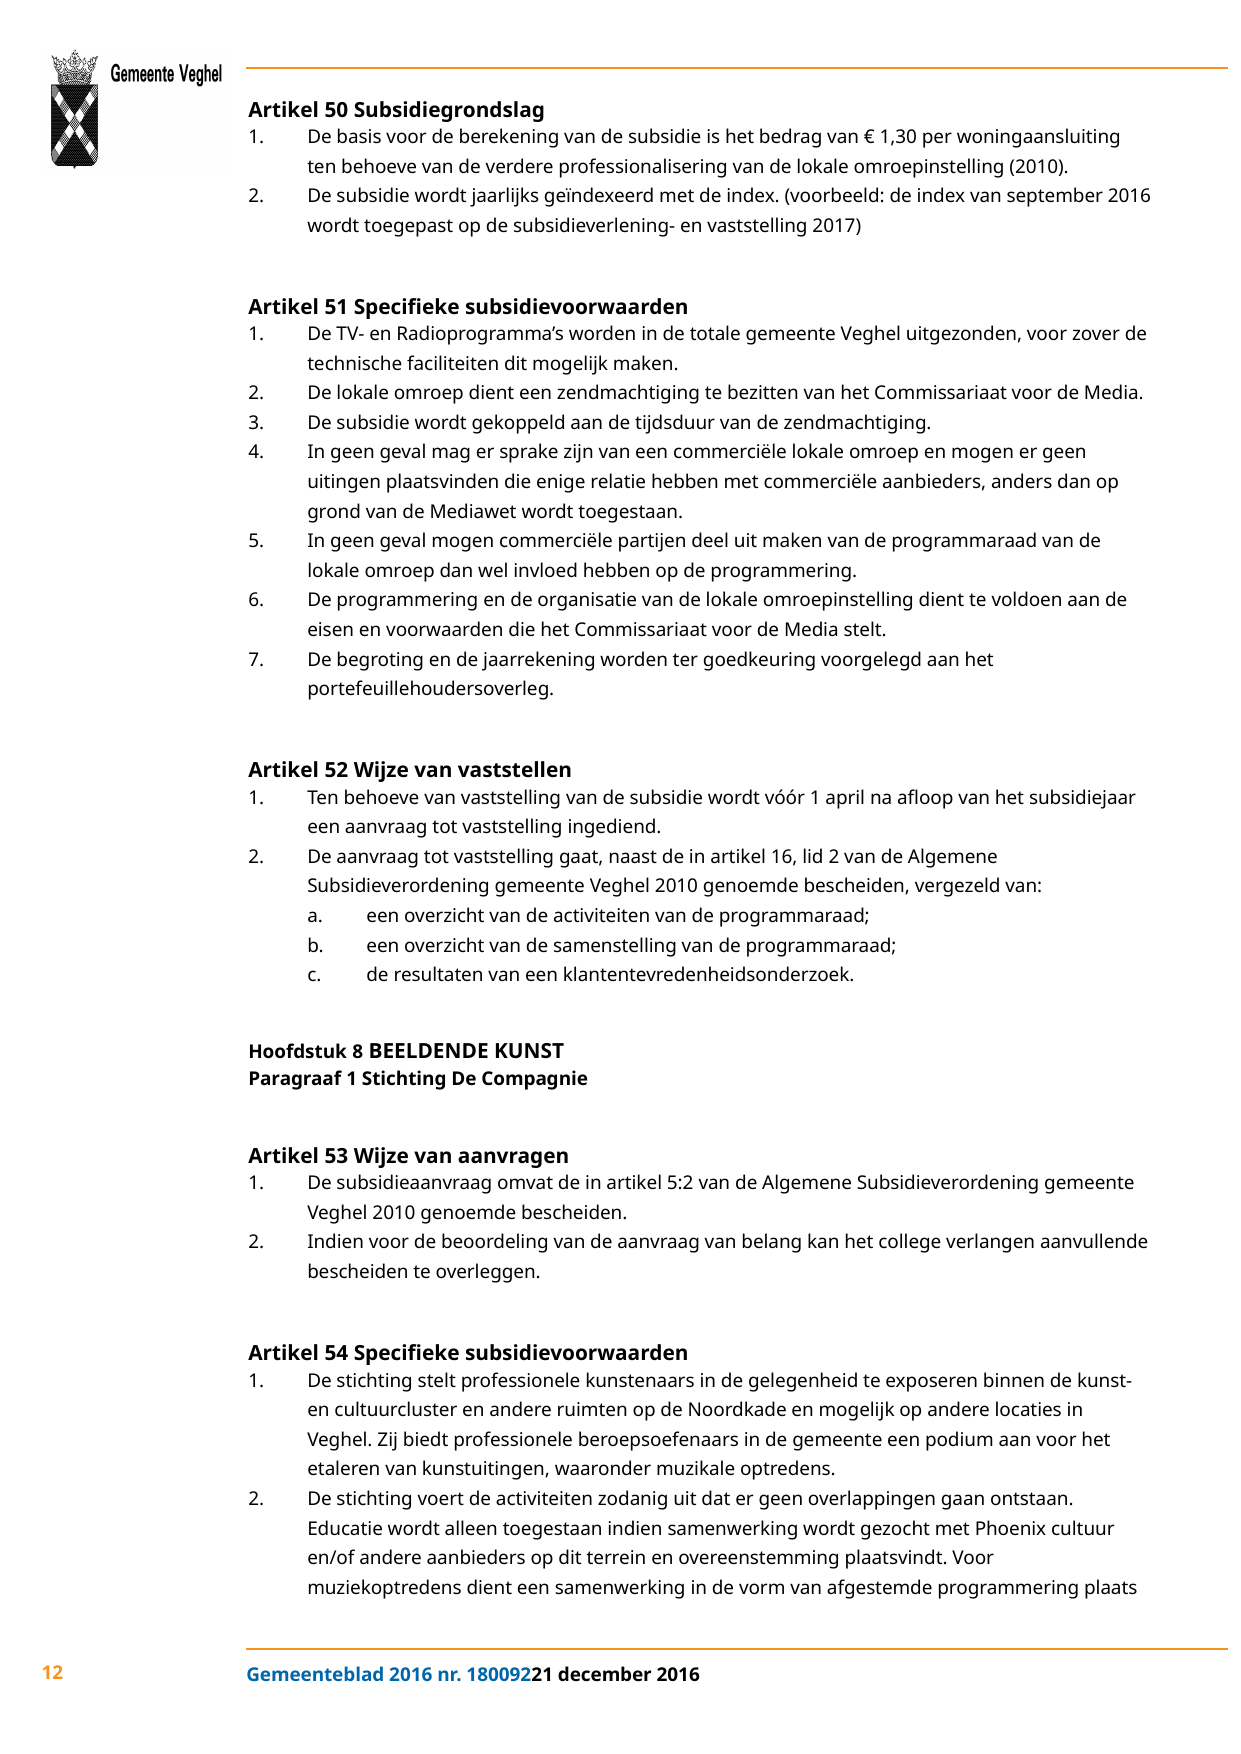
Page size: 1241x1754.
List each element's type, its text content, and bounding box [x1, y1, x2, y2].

list De programmering en de organisatie van de lokale omroepinstelling dient te voldoen aan de eisen en voorwaarden die het Commissariaat voor de Media stelt. [248, 587, 1152, 642]
list De basis voor de berekening van de subsidie is het bedrag van € 1,30 per woningaansluiting ten behoeve van de verdere professionalisering van de lokale omroepinstelling (2010). [248, 123, 1152, 178]
text Artikel 53 Wijze van aanvragen [248, 1141, 1152, 1169]
list Ten behoeve van vaststelling van de subsidie wordt vóór 1 april na afloop van het subsidiejaar een aanvraag tot vaststelling ingediend. [248, 784, 1152, 839]
list De TV- en Radioprogramma’s worden in de totale gemeente Veghel uitgezonden, voor zover de technische faciliteiten dit mogelijk maken. [248, 320, 1152, 376]
text Hoofdstuk 8 BEELDENDE KUNST [248, 1037, 1152, 1065]
list De subsidieaanvraag omvat de in artikel 5:2 van de Algemene Subsidieverordening gemeente Veghel 2010 genoemde bescheiden. [248, 1169, 1152, 1225]
list een overzicht van de samenstelling van de programmaraad; [307, 932, 1152, 957]
text Artikel 52 Wijze van vaststellen [248, 755, 1152, 784]
text Paragraaf 1 Stichting De Compagnie [248, 1065, 1152, 1091]
list De stichting stelt professionele kunstenaars in de gelegenheid te exposeren binnen de kunst- en cultuurcluster en andere ruimten op de Noordkade en mogelijk op andere locaties in Veghel. Zij biedt professionele beroepsoefenaars in de gemeente een podium aan voor het etaleren van kunstuitingen, waaronder muzikale optredens. [248, 1367, 1152, 1481]
list De subsidie wordt jaarlijks geïndexeerd met de index. (voorbeeld: de index van september 2016 wordt toegepast op de subsidieverlening- en vaststelling 2017) [248, 182, 1152, 238]
list De aanvraag tot vaststelling gaat, naast de in artikel 16, lid 2 van de Algemene Subsidieverordening gemeente Veghel 2010 genoemde bescheiden, vergezeld van: [248, 843, 1152, 898]
text Artikel 50 Subsidiegrondslag [248, 95, 1152, 123]
text Artikel 51 Specifieke subsidievoorwaarden [248, 292, 1152, 320]
list In geen geval mag er sprake zijn van een commerciële lokale omroep en mogen er geen uitingen plaatsvinden die enige relatie hebben met commerciële aanbieders, anders dan op grond van de Mediawet wordt toegestaan. [248, 439, 1152, 524]
list De lokale omroep dient een zendmachtiging te bezitten van het Commissariaat voor de Media. [248, 379, 1152, 405]
text Artikel 54 Specifieke subsidievoorwaarden [248, 1338, 1152, 1367]
list In geen geval mogen commerciële partijen deel uit maken van de programmaraad van de lokale omroep dan wel invloed hebben op de programmering. [248, 527, 1152, 583]
list de resultaten van een klantentevredenheidsonderzoek. [307, 961, 1152, 987]
picture [41, 47, 231, 172]
list een overzicht van de activiteiten van de programmaraad; [307, 902, 1152, 928]
list Indien voor de beoordeling van de aanvraag van belang kan het college verlangen aanvullende bescheiden te overleggen. [248, 1229, 1152, 1284]
list De stichting voert de activiteiten zodanig uit dat er geen overlappingen gaan ontstaan. Educatie wordt alleen toegestaan indien samenwerking wordt gezocht met Phoenix cultuur en/of andere aanbieders op dit terrein en overeenstemming plaatsvindt. Voor muziekoptredens dient een samenwerking in de vorm van afgestemde programmering plaats [248, 1485, 1152, 1599]
list De subsidie wordt gekoppeld aan de tijdsduur van de zendmachtiging. [248, 409, 1152, 435]
list De begroting en de jaarrekening worden ter goedkeuring voorgelegd aan het portefeuillehoudersoverleg. [248, 646, 1152, 701]
